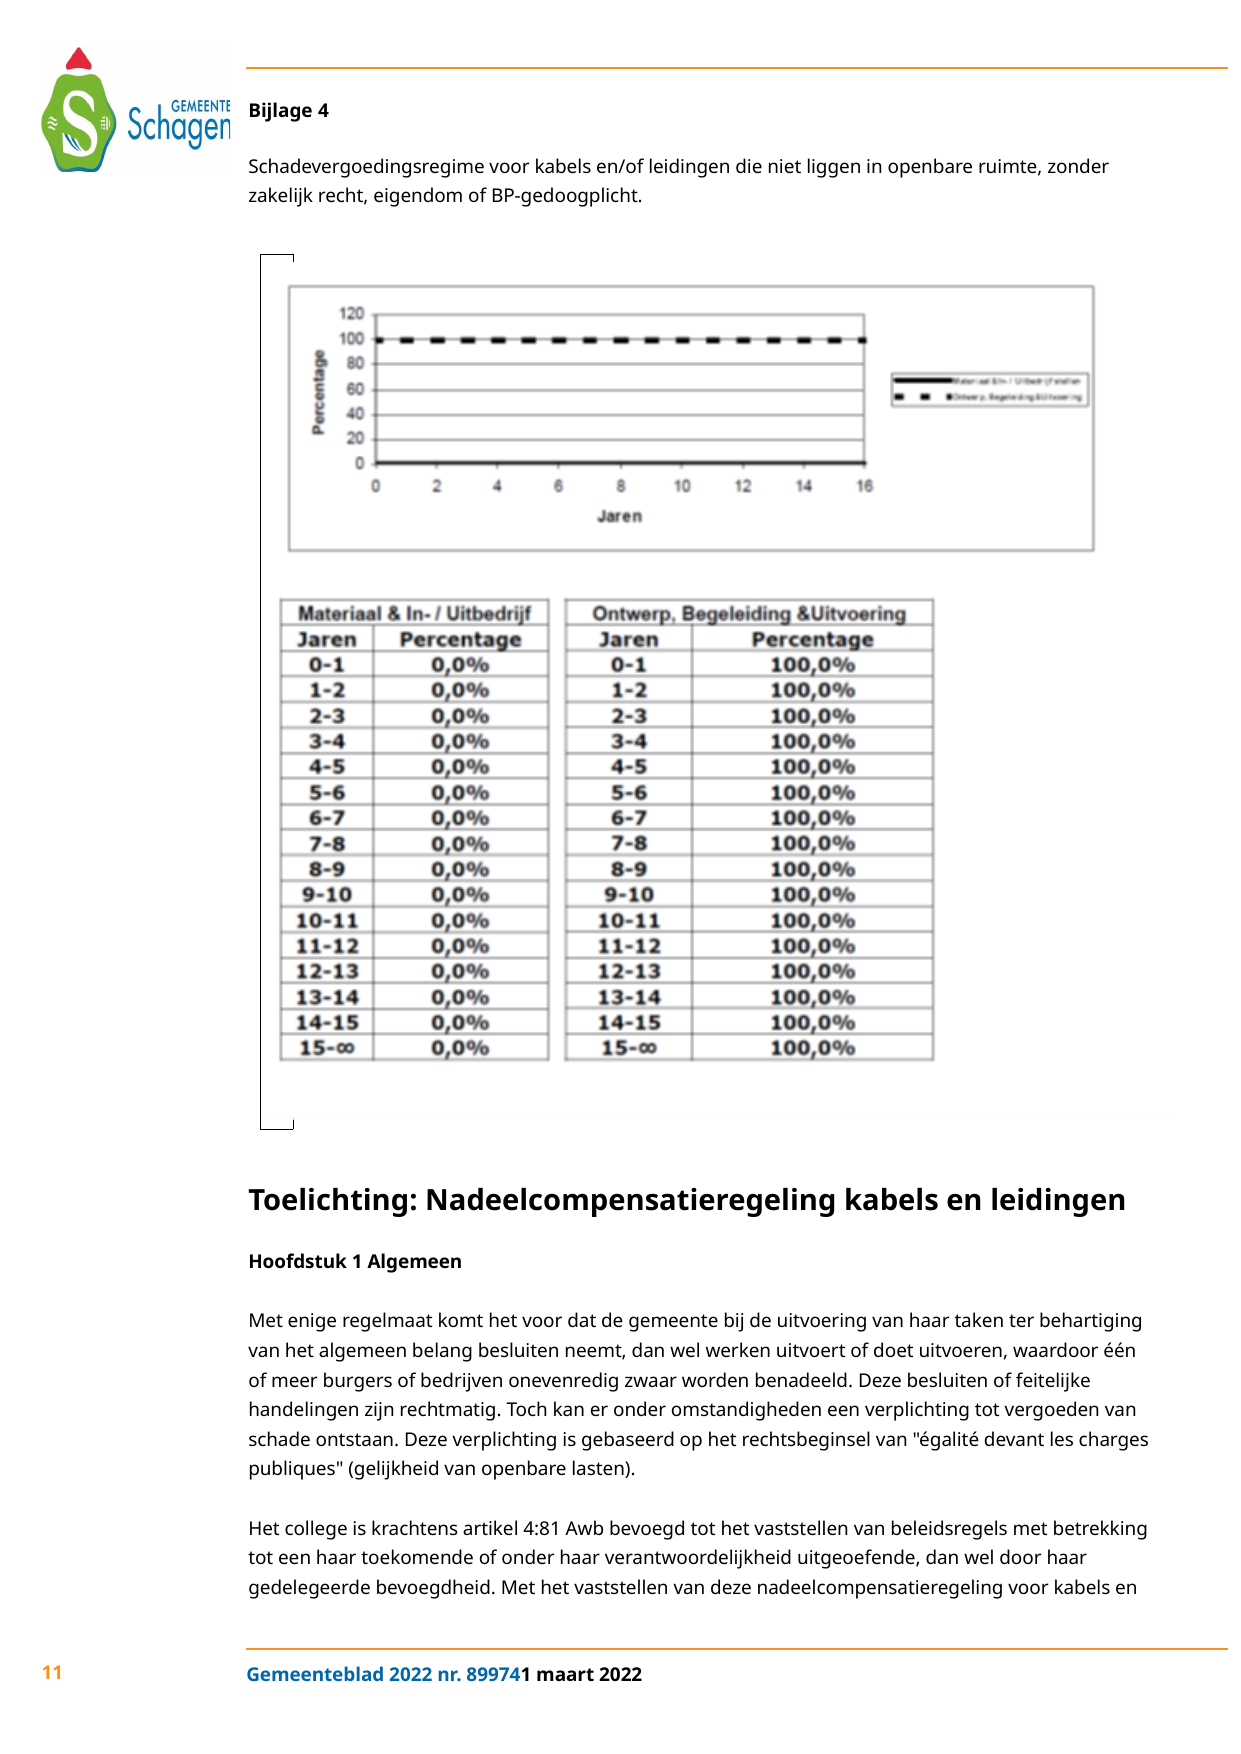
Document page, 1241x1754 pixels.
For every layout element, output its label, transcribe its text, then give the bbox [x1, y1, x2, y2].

text Schadevergoedingsregime voor kabels en/of leidingen die niet liggen in openbare ruimte, zonder zakelijk recht, eigendom of BP-gedoogplicht. [248, 153, 1152, 208]
text Hoofdstuk 1 Algemeen [248, 1248, 1152, 1274]
picture [41, 47, 231, 172]
text Het college is krachtens artikel 4:81 Awb bevoegd tot het vaststellen van beleidsregels met betrekking tot een haar toekomende of onder haar verantwoordelijkheid uitgeoefende, dan wel door haar gedelegeerde bevoegdheid. Met het vaststellen van deze nadeelcompensatieregeling voor kabels en [248, 1515, 1152, 1599]
picture [268, 262, 1173, 1120]
text Toelichting: Nadeelcompensatieregeling kabels en leidingen [248, 1179, 1152, 1219]
text Met enige regelmaat komt het voor dat de gemeente bij de uitvoering van haar taken ter behartiging van het algemeen belang besluiten neemt, dan wel werken uitvoert of doet uitvoeren, waardoor één of meer burgers of bedrijven onevenredig zwaar worden benadeeld. Deze besluiten of feitelijke handelingen zijn rechtmatig. Toch kan er onder omstandigheden een verplichting tot vergoeden van schade ontstaan. Deze verplichting is gebaseerd op het rechtsbeginsel van "égalité devant les charges publiques" (gelijkheid van openbare lasten). [248, 1308, 1152, 1481]
text Bijlage 4 [248, 95, 1152, 123]
